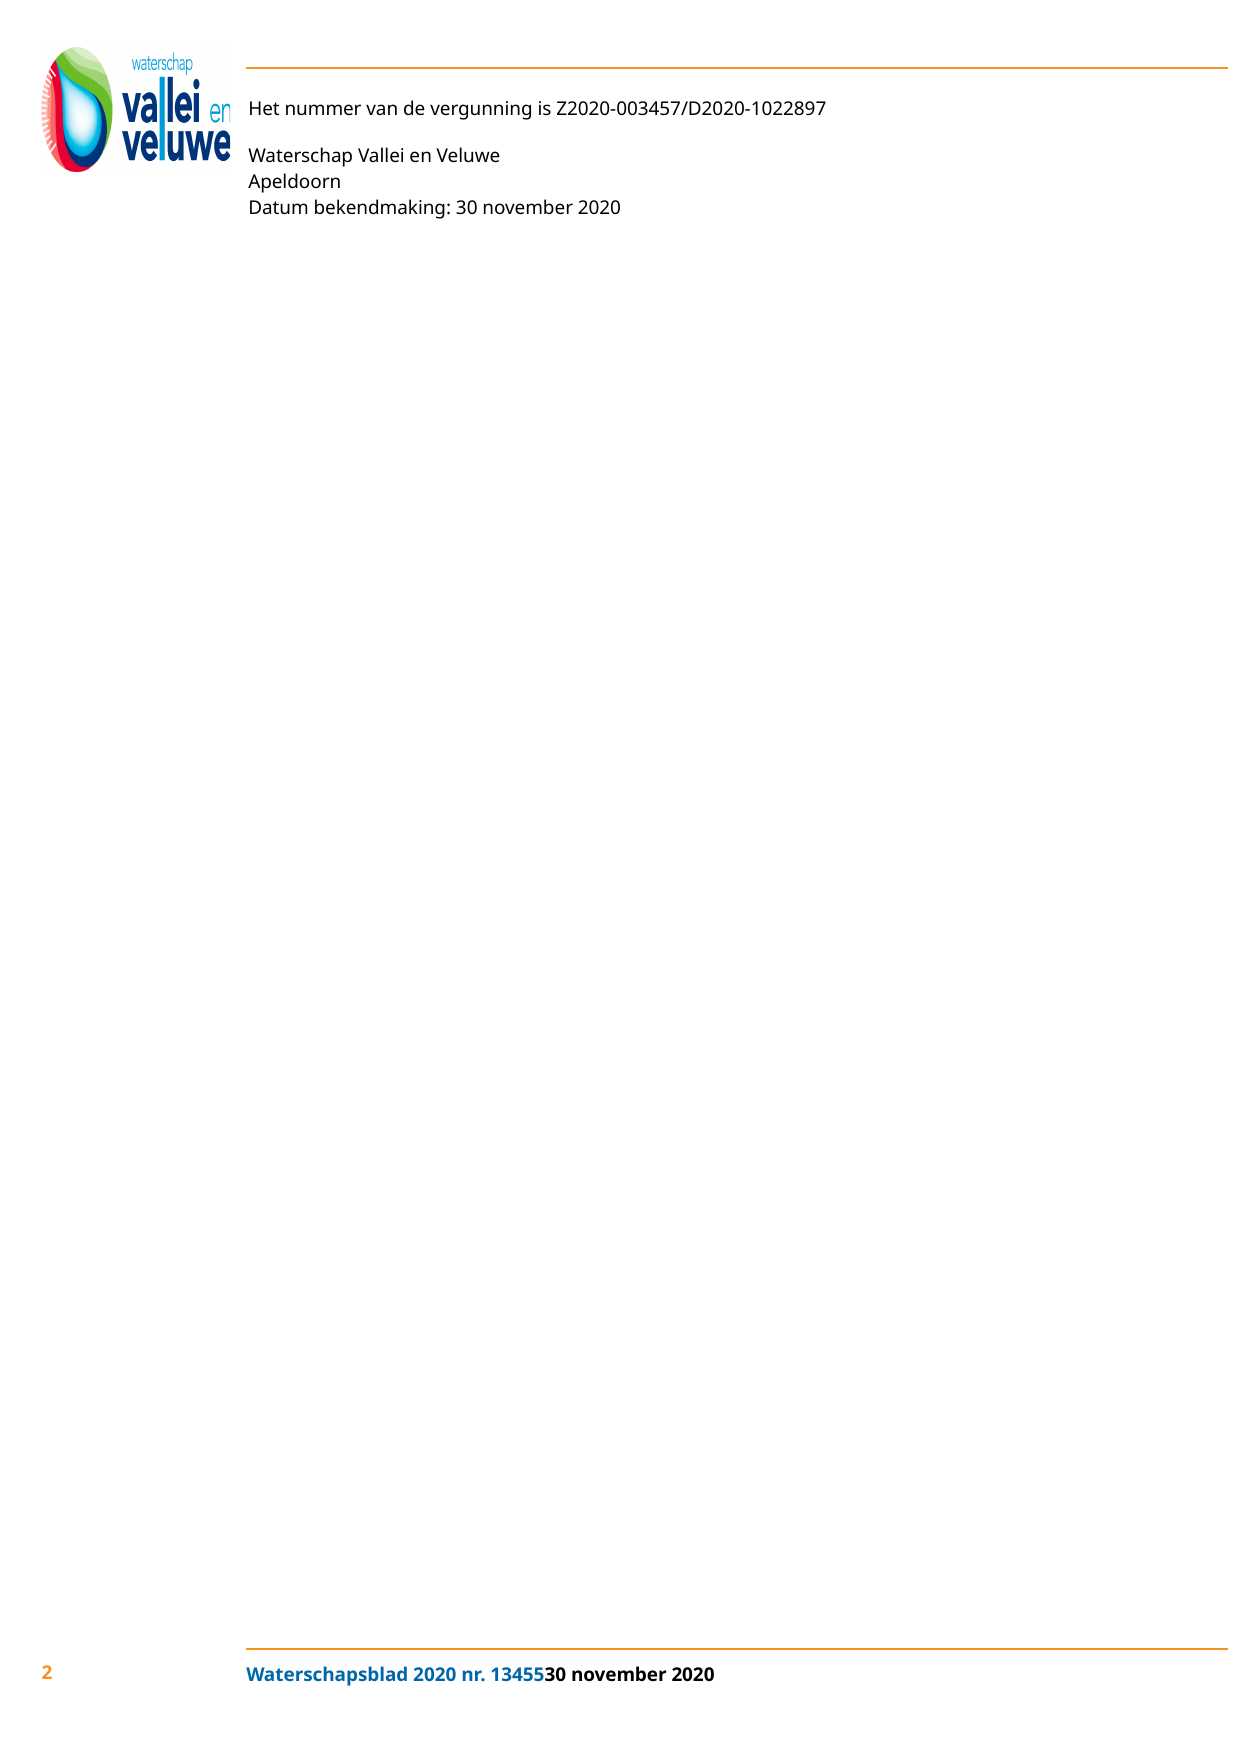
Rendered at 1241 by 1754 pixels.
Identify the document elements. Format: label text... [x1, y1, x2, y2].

text Datum bekendmaking: 30 november 2020 [248, 194, 1152, 220]
text Waterschap Vallei en Veluwe [248, 143, 1152, 168]
picture [41, 47, 231, 172]
text Het nummer van de vergunning is Z2020-003457/D2020-1022897 [248, 95, 1152, 121]
text Apeldoorn [248, 168, 1152, 194]
